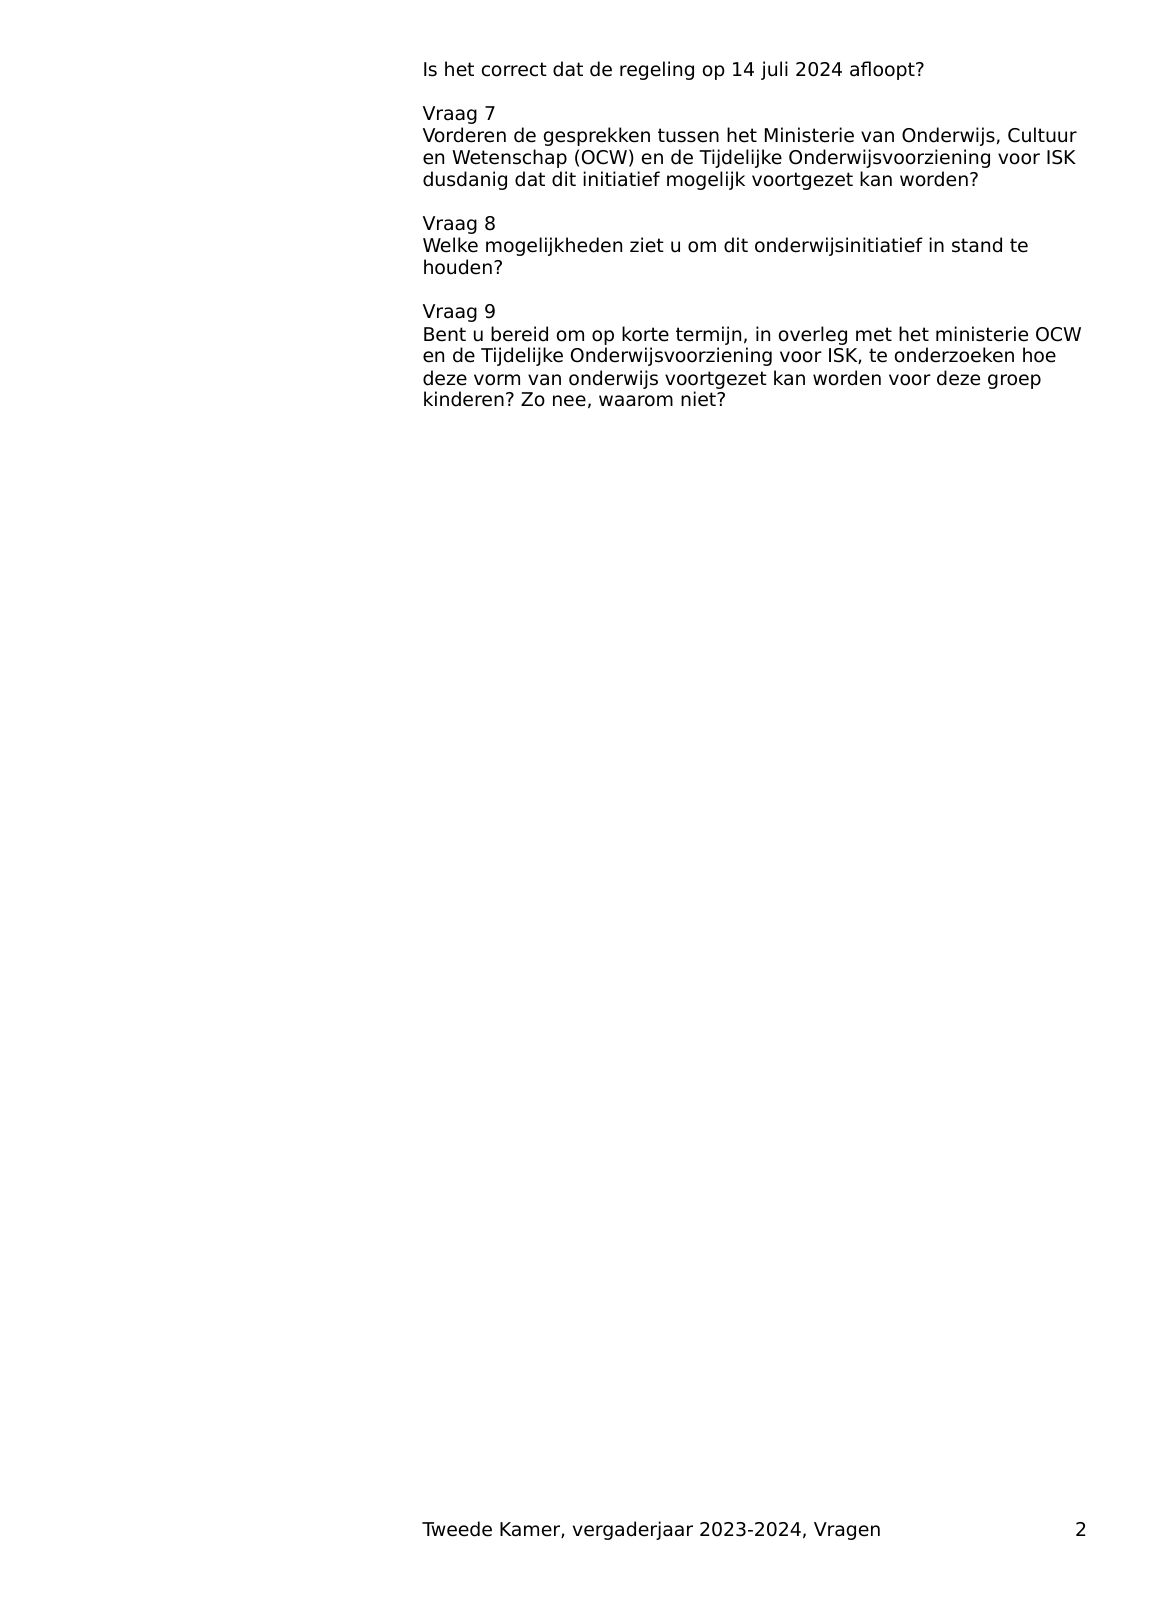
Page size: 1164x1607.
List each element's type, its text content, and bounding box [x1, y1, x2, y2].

text Vraag 9 [422, 301, 1087, 323]
text Bent u bereid om op korte termijn, in overleg met het ministerie OCW en de Tijdelijke Onderwijsvoorziening voor ISK, te onderzoeken hoe deze vorm van onderwijs voortgezet kan worden voor deze groep kinderen? Zo nee, waarom niet? [422, 323, 1087, 411]
text Welke mogelijkheden ziet u om dit onderwijsinitiatief in stand te houden? [422, 235, 1087, 279]
text Vorderen de gesprekken tussen het Ministerie van Onderwijs, Cultuur en Wetenschap (OCW) en de Tijdelijke Onderwijsvoorziening voor ISK dusdanig dat dit initiatief mogelijk voortgezet kan worden? [422, 125, 1087, 191]
text Is het correct dat de regeling op 14 juli 2024 afloopt? [422, 59, 1087, 81]
text Vraag 7 [422, 103, 1087, 125]
text Vraag 8 [422, 213, 1087, 235]
